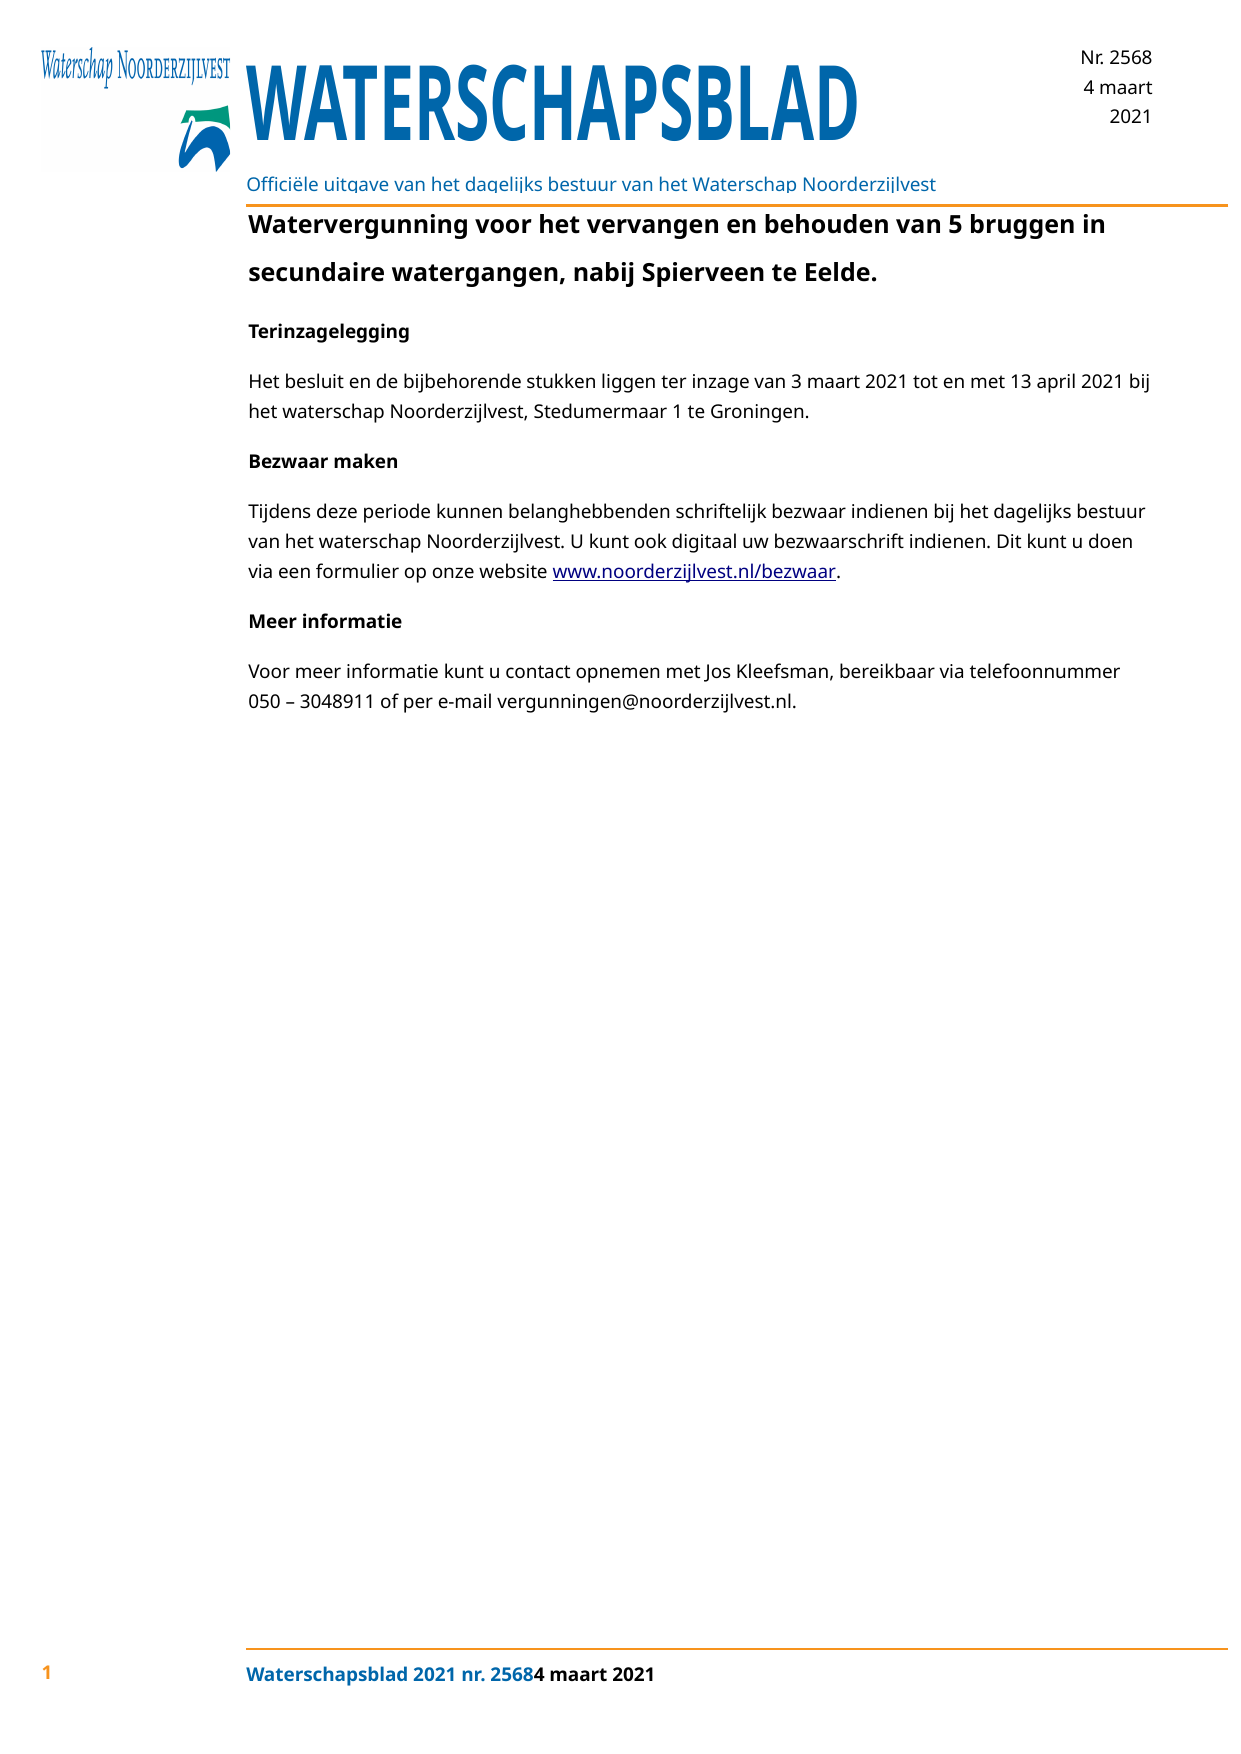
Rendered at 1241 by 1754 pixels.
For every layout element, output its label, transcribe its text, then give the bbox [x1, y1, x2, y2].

text Het besluit en de bijbehorende stukken liggen ter inzage van 3 maart 2021 tot en met 13 april 2021 bij het waterschap Noorderzijlvest, Stedumermaar 1 te Groningen. [248, 368, 1152, 424]
text Tijdens deze periode kunnen belanghebbenden schriftelijk bezwaar indienen bij het dagelijks bestuur van het waterschap Noorderzijlvest. U kunt ook digitaal uw bezwaarschrift indienen. Dit kunt u doen via een formulier op onze website www.noorderzijlvest.nl/bezwaar. [248, 499, 1152, 584]
text Bezwaar maken [248, 448, 1152, 474]
text Meer informatie [248, 608, 1152, 634]
picture [41, 47, 231, 172]
text Watervergunning voor het vervangen en behouden van 5 bruggen in secundaire watergangen, nabij Spierveen te Eelde. [248, 207, 1152, 288]
text Voor meer informatie kunt u contact opnemen met Jos Kleefsman, bereikbaar via telefoonnummer 050 – 3048911 of per e-mail vergunningen@noorderzijlvest.nl. [248, 659, 1152, 714]
text Terinzagelegging [248, 318, 1152, 344]
